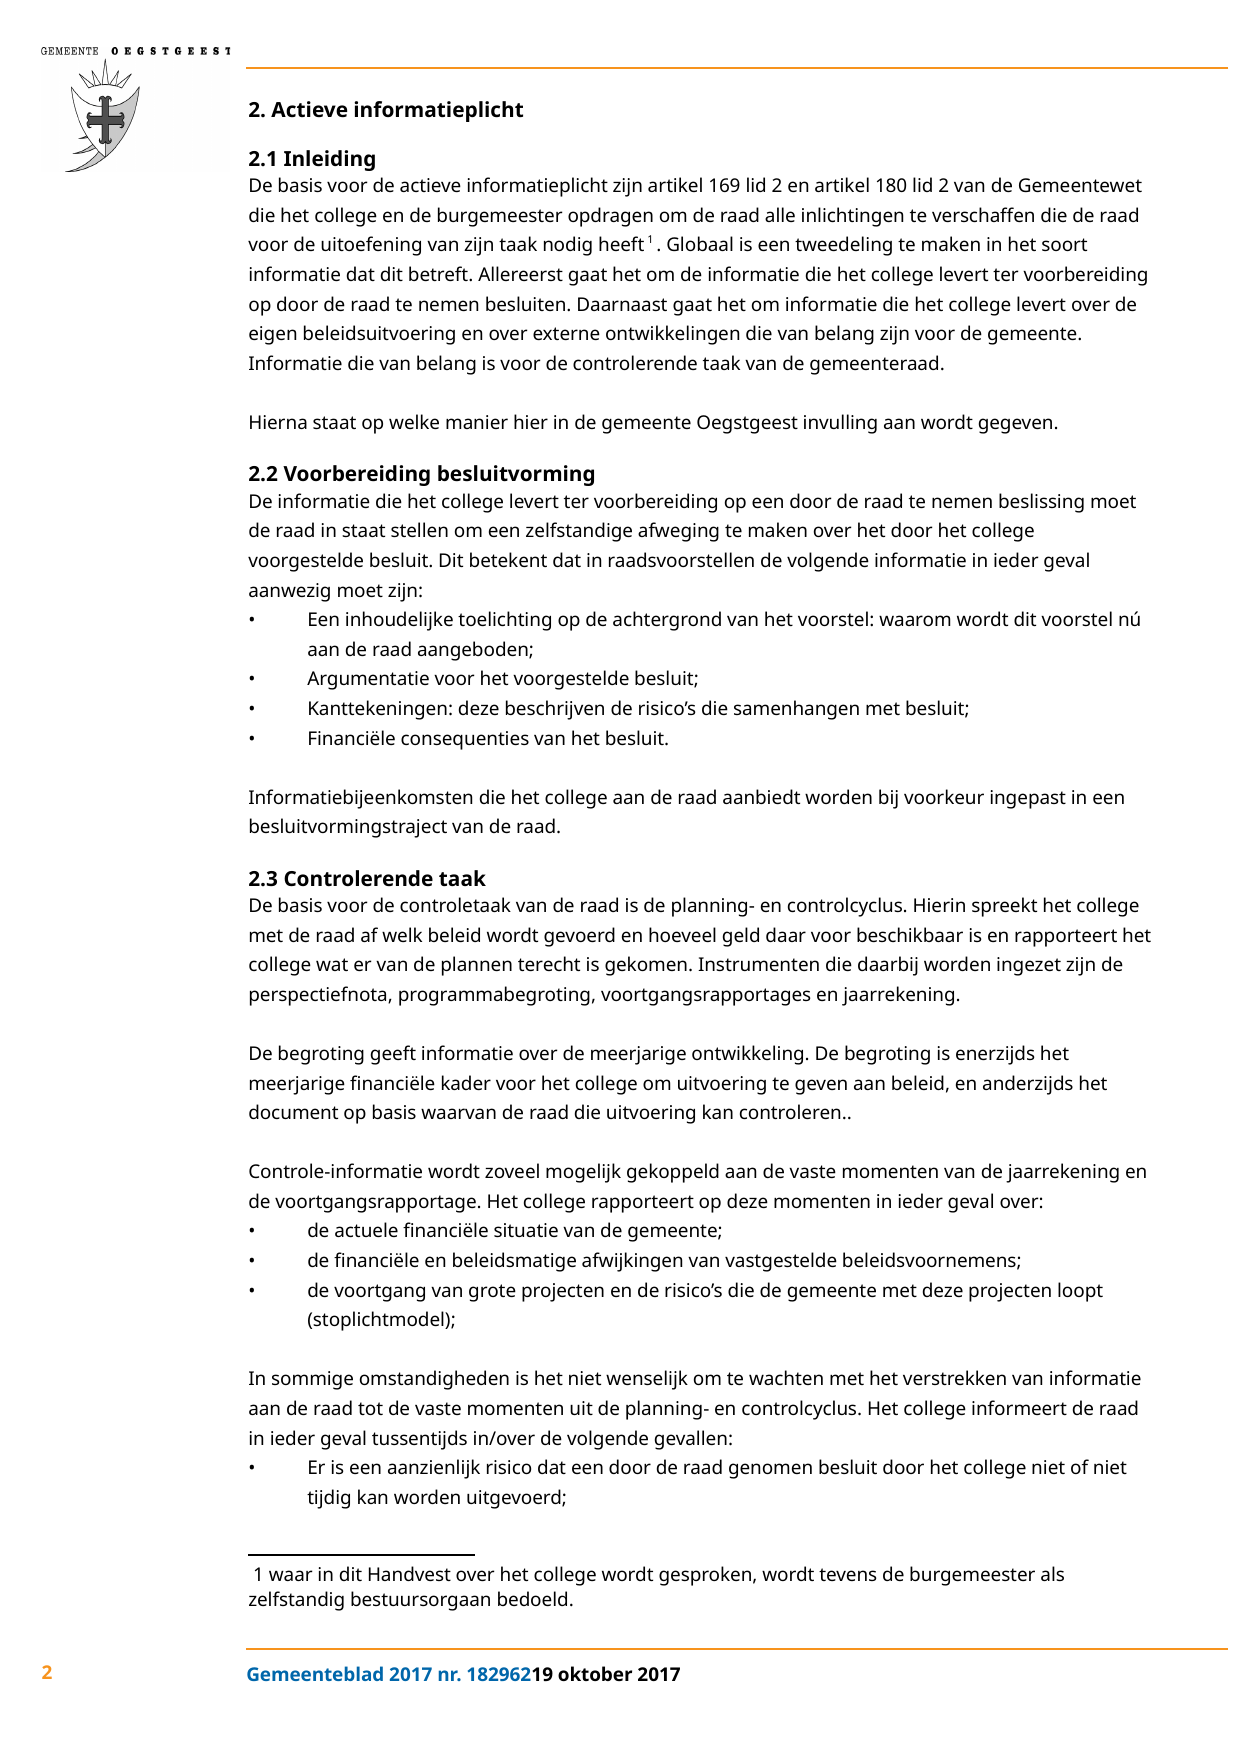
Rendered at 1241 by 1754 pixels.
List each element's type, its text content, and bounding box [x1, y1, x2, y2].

text 2.2 Voorbereiding besluitvorming [248, 459, 1152, 488]
text 2.1 Inleiding [248, 144, 1152, 172]
text 2. Actieve informatieplicht [248, 95, 1152, 123]
list de voortgang van grote projecten en de risico’s die de gemeente met deze projecten loopt (stoplichtmodel); [248, 1277, 1152, 1332]
list de actuele financiële situatie van de gemeente; [248, 1218, 1152, 1243]
text De informatie die het college levert ter voorbereiding op een door de raad te nemen beslissing moet de raad in staat stellen om een zelfstandige afweging te maken over het door het college voorgestelde besluit. Dit betekent dat in raadsvoorstellen de volgende informatie in ieder geval aanwezig moet zijn: [248, 488, 1152, 602]
list Financiële consequenties van het besluit. [248, 725, 1152, 750]
text waar in dit Handvest over het college wordt gesproken, wordt tevens de burgemeester als zelfstandig bestuursorgaan bedoeld. [248, 1561, 1152, 1612]
list de financiële en beleidsmatige afwijkingen van vastgestelde beleidsvoornemens; [248, 1247, 1152, 1273]
text De basis voor de controletaak van de raad is de planning- en controlcyclus. Hierin spreekt het college met de raad af welk beleid wordt gevoerd en hoeveel geld daar voor beschikbaar is en rapporteert het college wat er van de plannen terecht is gekomen. Instrumenten die daarbij worden ingezet zijn de perspectiefnota, programmabegroting, voortgangsrapportages en jaarrekening. [248, 892, 1152, 1007]
text Controle-informatie wordt zoveel mogelijk gekoppeld aan de vaste momenten van de jaarrekening en de voortgangsrapportage. Het college rapporteert op deze momenten in ieder geval over: [248, 1158, 1152, 1214]
text Informatiebijeenkomsten die het college aan de raad aanbiedt worden bij voorkeur ingepast in een besluitvormingstraject van de raad. [248, 784, 1152, 839]
text 2.3 Controlerende taak [248, 864, 1152, 892]
text In sommige omstandigheden is het niet wenselijk om te wachten met het verstrekken van informatie aan de raad tot de vaste momenten uit de planning- en controlcyclus. Het college informeert de raad in ieder geval tussentijds in/over de volgende gevallen: [248, 1366, 1152, 1451]
picture [41, 47, 231, 172]
text De begroting geeft informatie over de meerjarige ontwikkeling. De begroting is enerzijds het meerjarige financiële kader voor het college om uitvoering te geven aan beleid, en anderzijds het document op basis waarvan de raad die uitvoering kan controleren.. [248, 1040, 1152, 1125]
list Argumentatie voor het voorgestelde besluit; [248, 666, 1152, 691]
text Hierna staat op welke manier hier in de gemeente Oegstgeest invulling aan wordt gegeven. [248, 409, 1152, 435]
text De basis voor de actieve informatieplicht zijn artikel 169 lid 2 en artikel 180 lid 2 van de Gemeentewet die het college en de burgemeester opdragen om de raad alle inlichtingen te verschaffen die de raad voor de uitoefening van zijn taak nodig heeft. Globaal is een tweedeling te maken in het soort informatie dat dit betreft. Allereerst gaat het om de informatie die het college levert ter voorbereiding op door de raad te nemen besluiten. Daarnaast gaat het om informatie die het college levert over de eigen beleidsuitvoering en over externe ontwikkelingen die van belang zijn voor de gemeente. Informatie die van belang is voor de controlerende taak van de gemeenteraad. [248, 172, 1152, 376]
list Een inhoudelijke toelichting op de achtergrond van het voorstel: waarom wordt dit voorstel nú aan de raad aangeboden; [248, 606, 1152, 662]
list Kanttekeningen: deze beschrijven de risico’s die samenhangen met besluit; [248, 695, 1152, 721]
list Er is een aanzienlijk risico dat een door de raad genomen besluit door het college niet of niet tijdig kan worden uitgevoerd; [248, 1454, 1152, 1510]
